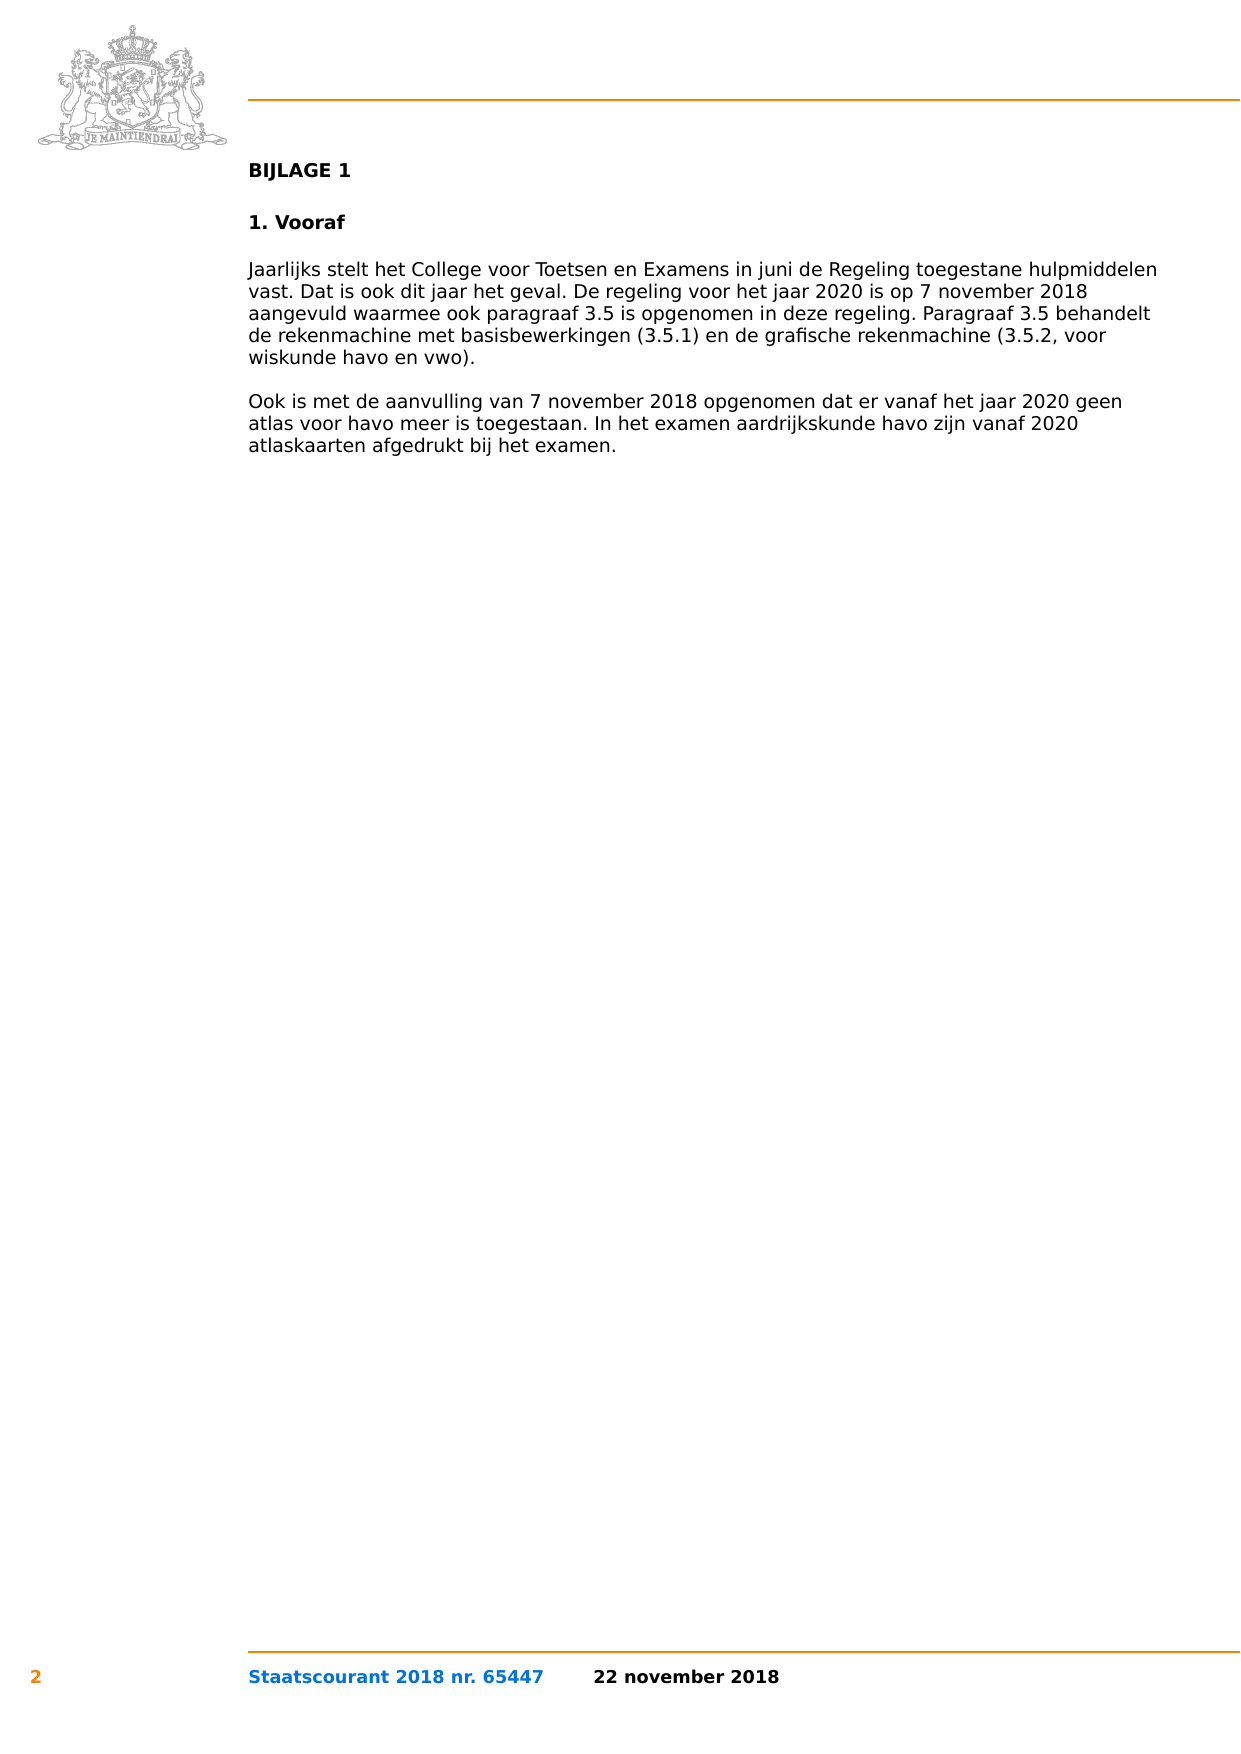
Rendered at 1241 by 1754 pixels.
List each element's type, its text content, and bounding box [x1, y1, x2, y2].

subtitle BIJLAGE 1 [248, 160, 1163, 182]
subtitle 1. Vooraf [248, 212, 1163, 234]
text Ook is met de aanvulling van 7 november 2018 opgenomen dat er vanaf het jaar 2020 geen atlas voor havo meer is toegestaan. In het examen aardrijkskunde havo zijn vanaf 2020 atlaskaarten afgedrukt bij het examen. [248, 391, 1163, 457]
text Jaarlijks stelt het College voor Toetsen en Examens in juni de Regeling toegestane hulpmiddelen vast. Dat is ook dit jaar het geval. De regeling voor het jaar 2020 is op 7 november 2018 aangevuld waarmee ook paragraaf 3.5 is opgenomen in deze regeling. Paragraaf 3.5 behandelt de rekenmachine met basisbewerkingen (3.5.1) en de grafische rekenmachine (3.5.2, voor wiskunde havo en vwo). [248, 259, 1163, 369]
picture [38, 25, 227, 150]
